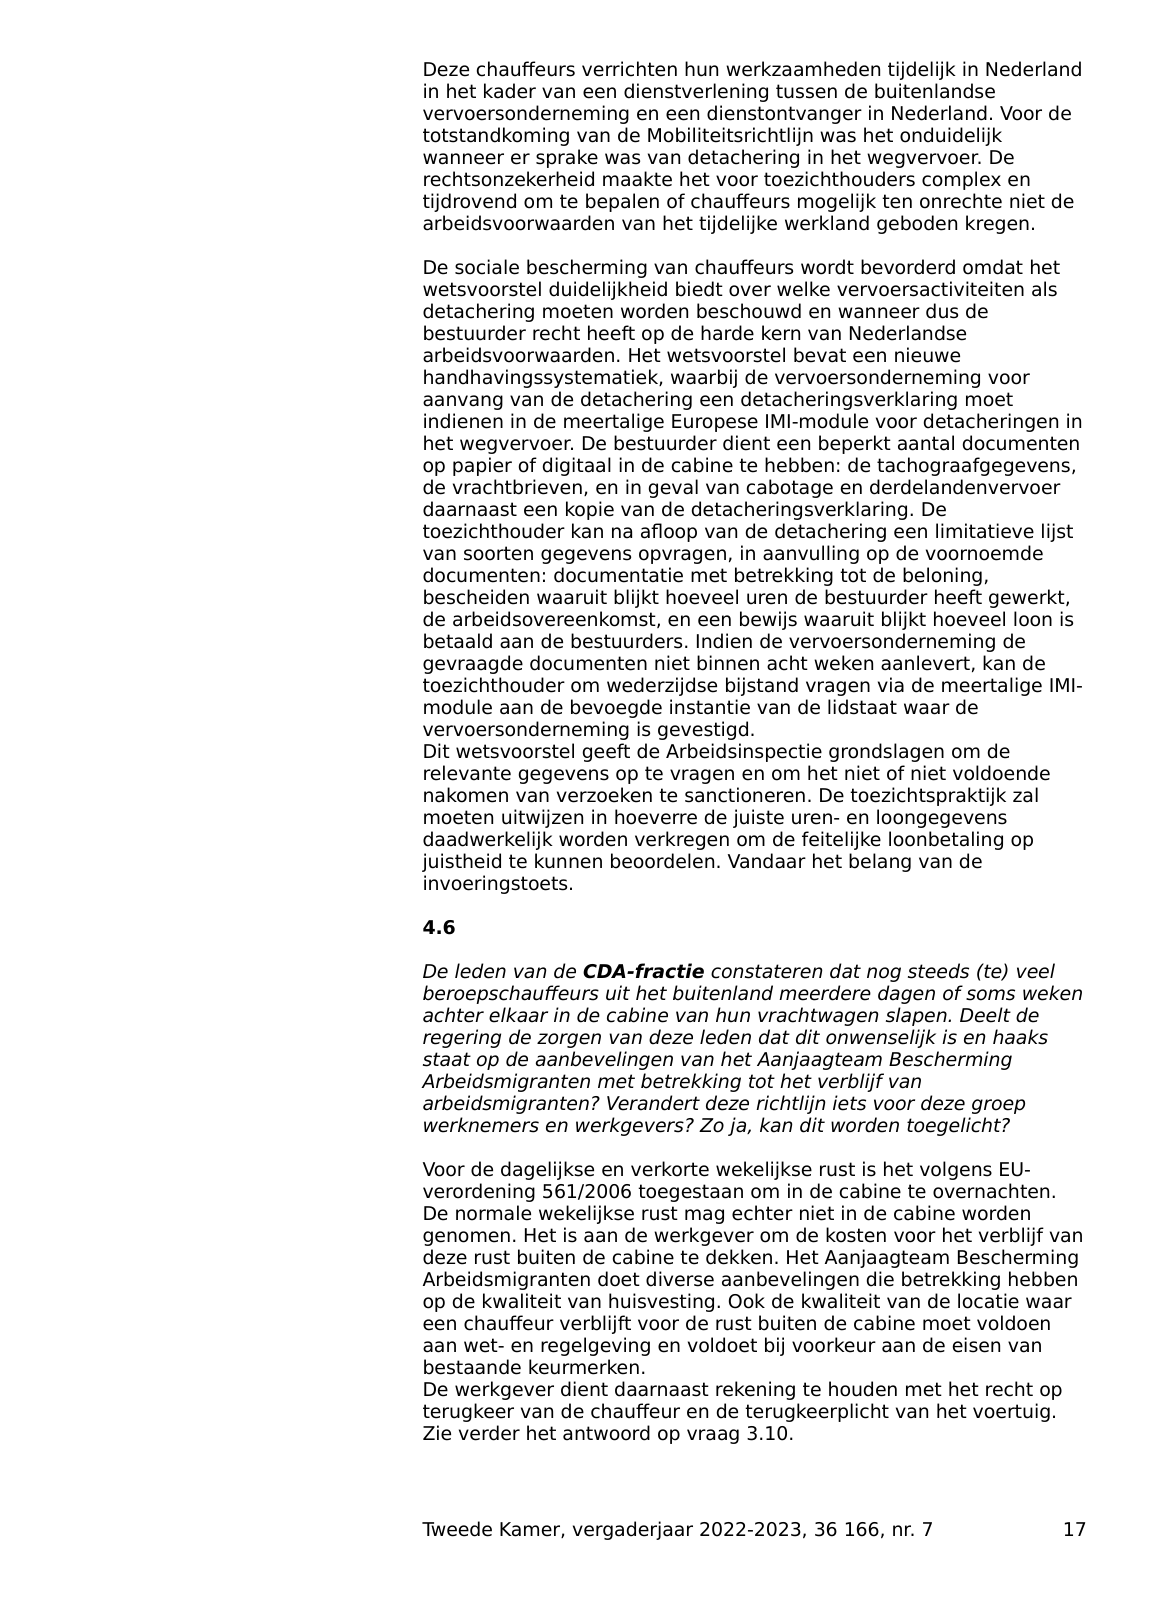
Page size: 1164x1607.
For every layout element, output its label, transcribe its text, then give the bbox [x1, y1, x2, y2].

text Dit wetsvoorstel geeft de Arbeidsinspectie grondslagen om de relevante gegevens op te vragen en om het niet of niet voldoende nakomen van verzoeken te sanctioneren. De toezichtspraktijk zal moeten uitwijzen in hoeverre de juiste uren- en loongegevens daadwerkelijk worden verkregen om de feitelijke loonbetaling op juistheid te kunnen beoordelen. Vandaar het belang van de invoeringstoets. [422, 741, 1087, 894]
text Deze chauffeurs verrichten hun werkzaamheden tijdelijk in Nederland in het kader van een dienstverlening tussen de buitenlandse vervoersonderneming en een dienstontvanger in Nederland. Voor de totstandkoming van de Mobiliteitsrichtlijn was het onduidelijk wanneer er sprake was van detachering in het wegvervoer. De rechtsonzekerheid maakte het voor toezichthouders complex en tijdrovend om te bepalen of chauffeurs mogelijk ten onrechte niet de arbeidsvoorwaarden van het tijdelijke werkland geboden kregen. [422, 59, 1087, 235]
text De leden van de CDA-fractie constateren dat nog steeds (te) veel beroepschauffeurs uit het buitenland meerdere dagen of soms weken achter elkaar in de cabine van hun vrachtwagen slapen. Deelt de regering de zorgen van deze leden dat dit onwenselijk is en haaks staat op de aanbevelingen van het Aanjaagteam Bescherming Arbeidsmigranten met betrekking tot het verblijf van arbeidsmigranten? Verandert deze richtlijn iets voor deze groep werknemers en werkgevers? Zo ja, kan dit worden toegelicht? [422, 961, 1087, 1137]
text Voor de dagelijkse en verkorte wekelijkse rust is het volgens EU-verordening 561/2006 toegestaan om in de cabine te overnachten. De normale wekelijkse rust mag echter niet in de cabine worden genomen. Het is aan de werkgever om de kosten voor het verblijf van deze rust buiten de cabine te dekken. Het Aanjaagteam Bescherming Arbeidsmigranten doet diverse aanbevelingen die betrekking hebben op de kwaliteit van huisvesting. Ook de kwaliteit van de locatie waar een chauffeur verblijft voor de rust buiten de cabine moet voldoen aan wet- en regelgeving en voldoet bij voorkeur aan de eisen van bestaande keurmerken. [422, 1159, 1087, 1379]
text De werkgever dient daarnaast rekening te houden met het recht op terugkeer van de chauffeur en de terugkeerplicht van het voertuig. Zie verder het antwoord op vraag 3.10. [422, 1379, 1087, 1444]
subtitle 4.6 [422, 917, 1087, 939]
text De sociale bescherming van chauffeurs wordt bevorderd omdat het wetsvoorstel duidelijkheid biedt over welke vervoersactiviteiten als detachering moeten worden beschouwd en wanneer dus de bestuurder recht heeft op de harde kern van Nederlandse arbeidsvoorwaarden. Het wetsvoorstel bevat een nieuwe handhavingssystematiek, waarbij de vervoersonderneming voor aanvang van de detachering een detacheringsverklaring moet indienen in de meertalige Europese IMI-module voor detacheringen in het wegvervoer. De bestuurder dient een beperkt aantal documenten op papier of digitaal in de cabine te hebben: de tachograafgegevens, de vrachtbrieven, en in geval van cabotage en derdelandenvervoer daarnaast een kopie van de detacheringsverklaring. De toezichthouder kan na afloop van de detachering een limitatieve lijst van soorten gegevens opvragen, in aanvulling op de voornoemde documenten: documentatie met betrekking tot de beloning, bescheiden waaruit blijkt hoeveel uren de bestuurder heeft gewerkt, de arbeidsovereenkomst, en een bewijs waaruit blijkt hoeveel loon is betaald aan de bestuurders. Indien de vervoersonderneming de gevraagde documenten niet binnen acht weken aanlevert, kan de toezichthouder om wederzijdse bijstand vragen via de meertalige IMI-module aan de bevoegde instantie van de lidstaat waar de vervoersonderneming is gevestigd. [422, 257, 1087, 741]
